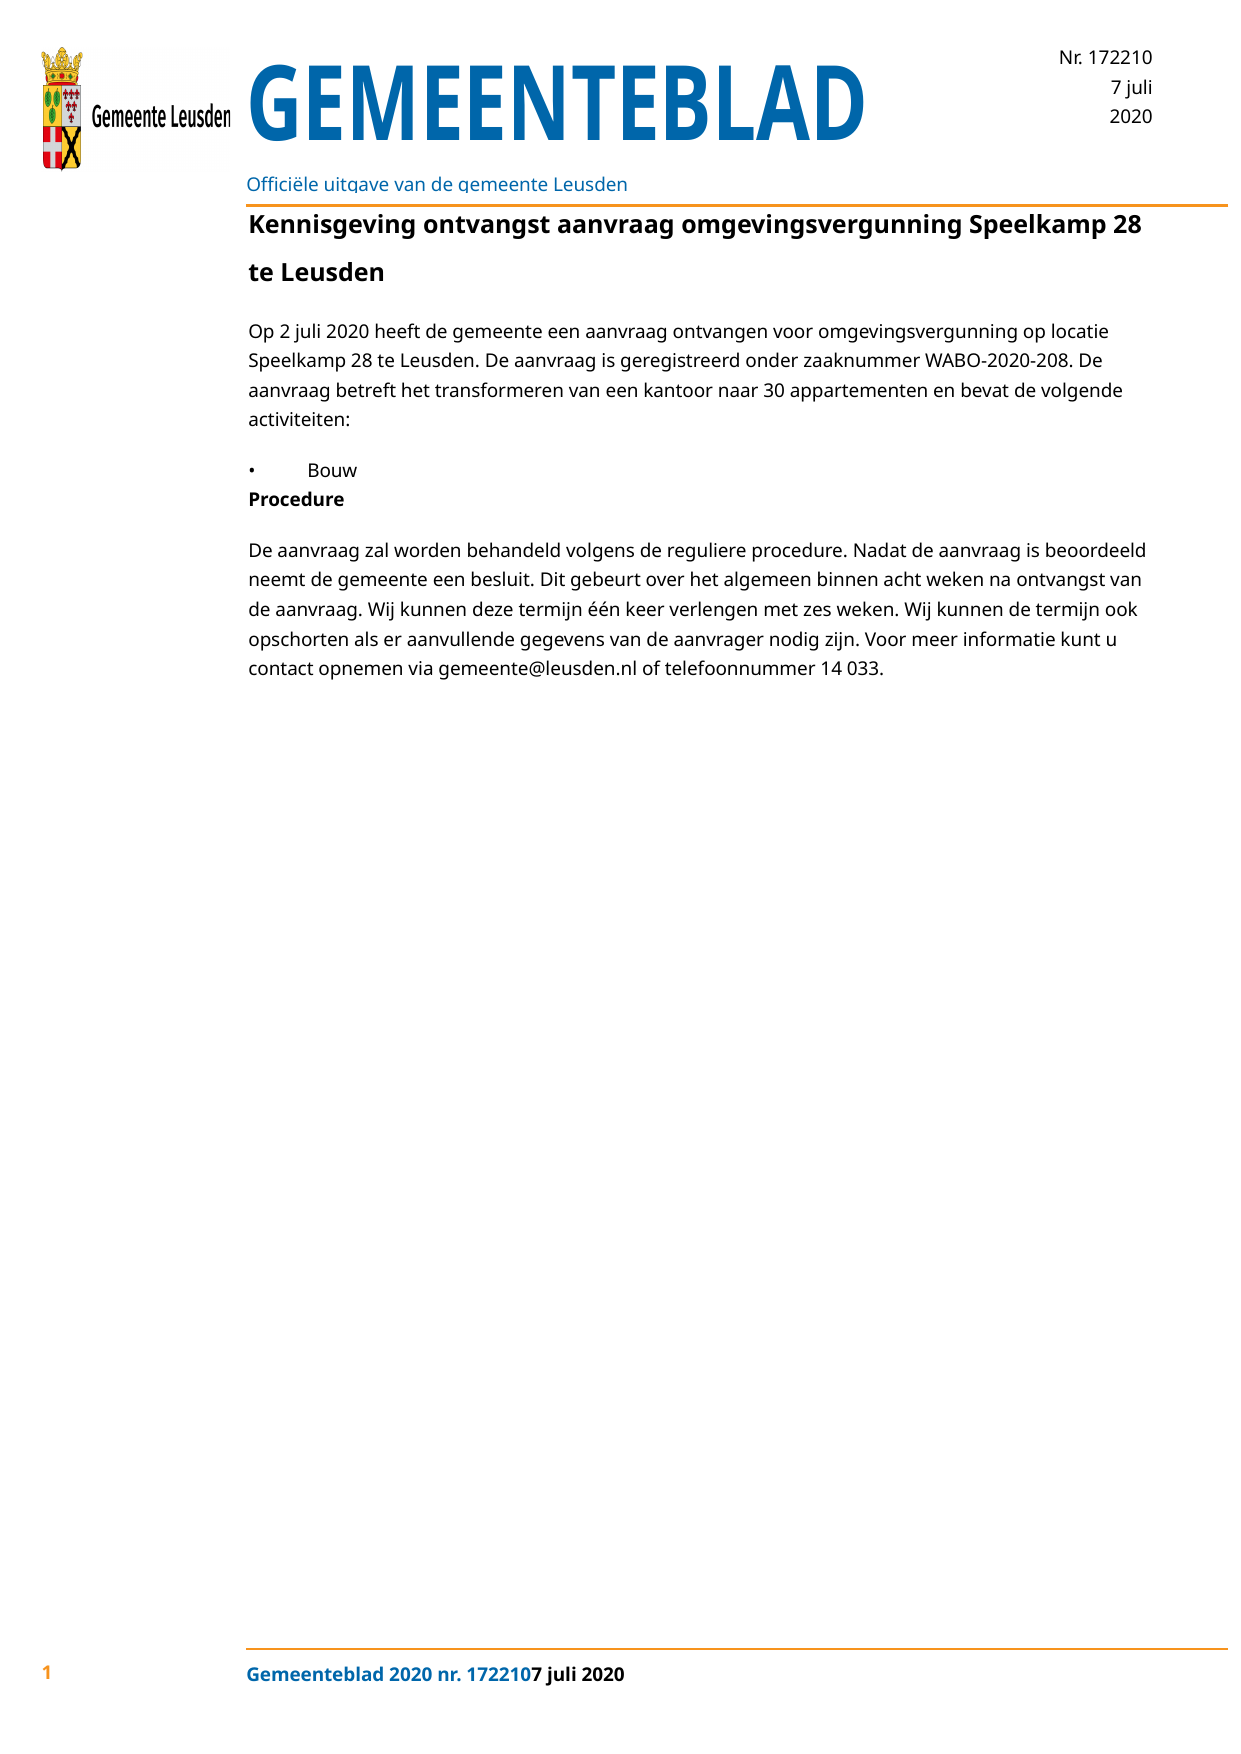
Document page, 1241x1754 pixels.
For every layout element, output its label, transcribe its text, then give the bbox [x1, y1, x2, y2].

text Procedure [248, 487, 1152, 512]
picture [41, 47, 231, 172]
text De aanvraag zal worden behandeld volgens de reguliere procedure. Nadat de aanvraag is beoordeeld neemt de gemeente een besluit. Dit gebeurt over het algemeen binnen acht weken na ontvangst van de aanvraag. Wij kunnen deze termijn één keer verlengen met zes weken. Wij kunnen de termijn ook opschorten als er aanvullende gegevens van de aanvrager nodig zijn. Voor meer informatie kunt u contact opnemen via gemeente@leusden.nl of telefoonnummer 14 033. [248, 537, 1152, 681]
text Kennisgeving ontvangst aanvraag omgevingsvergunning Speelkamp 28 te Leusden [248, 207, 1152, 288]
list Bouw [248, 457, 1152, 483]
text Op 2 juli 2020 heeft de gemeente een aanvraag ontvangen voor omgevingsvergunning op locatie Speelkamp 28 te Leusden. De aanvraag is geregistreerd onder zaaknummer WABO-2020-208. De aanvraag betreft het transformeren van een kantoor naar 30 appartementen en bevat de volgende activiteiten: [248, 318, 1152, 432]
